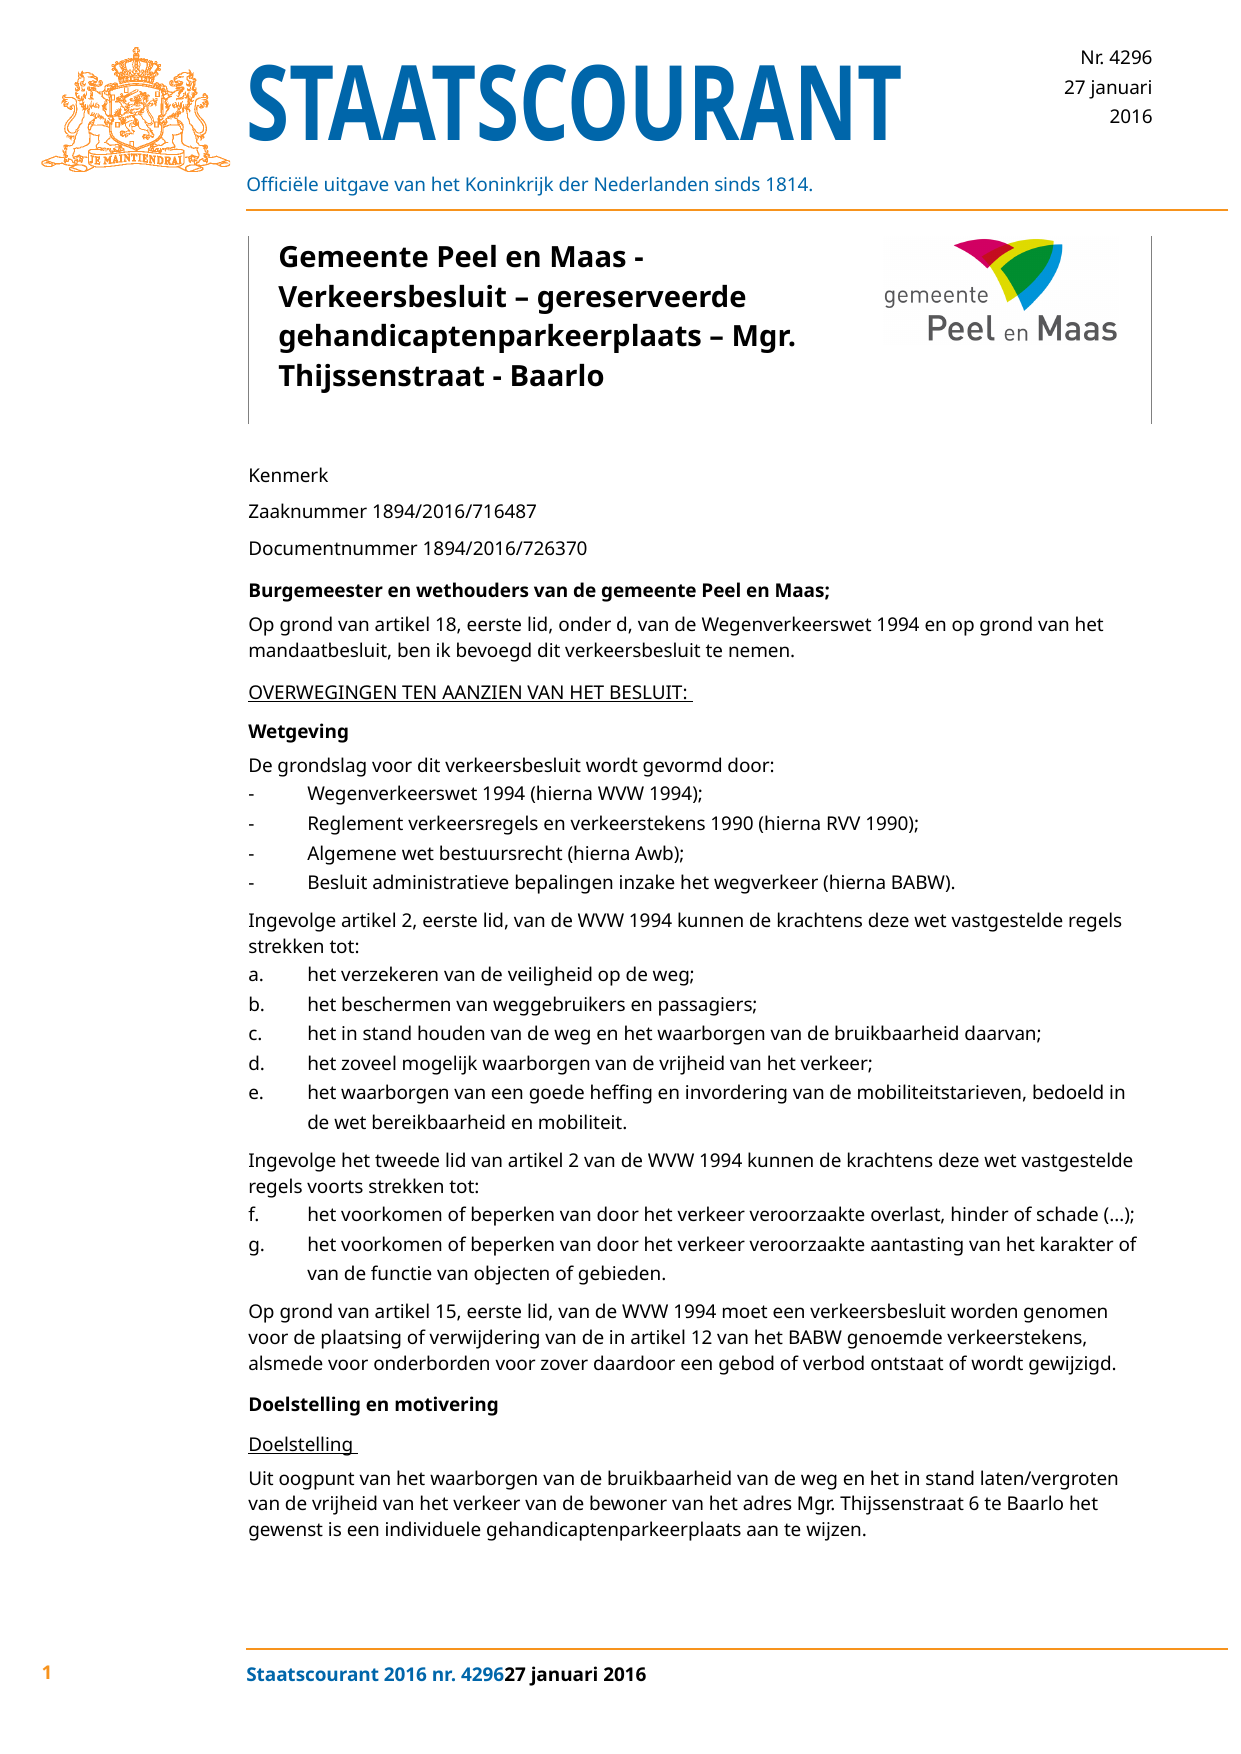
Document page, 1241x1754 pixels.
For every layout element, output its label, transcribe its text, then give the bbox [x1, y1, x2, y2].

list het waarborgen van een goede heffing en invordering van de mobiliteitstarieven, bedoeld in de wet bereikbaarheid en mobiliteit. [248, 1079, 1152, 1135]
list het beschermen van weggebruikers en passagiers; [248, 991, 1152, 1017]
list het voorkomen of beperken van door het verkeer veroorzaakte aantasting van het karakter of van de functie van objecten of gebieden. [248, 1231, 1152, 1286]
text Zaaknummer 1894/2016/716487 [248, 499, 1152, 524]
text Documentnummer 1894/2016/726370 [248, 535, 1152, 561]
text Ingevolge artikel 2, eerste lid, van de WVW 1994 kunnen de krachtens deze wet vastgestelde regels strekken tot: [248, 907, 1152, 959]
list Wegenverkeerswet 1994 (hierna WVW 1994); [248, 781, 1152, 806]
picture [41, 47, 231, 172]
text Op grond van artikel 18, eerste lid, onder d, van de Wegenverkeerswet 1994 en op grond van het mandaatbesluit, ben ik bevoegd dit verkeersbesluit te nemen. [248, 611, 1152, 663]
list Reglement verkeersregels en verkeerstekens 1990 (hierna RVV 1990); [248, 810, 1152, 836]
list Algemene wet bestuursrecht (hierna Awb); [248, 840, 1152, 865]
picture [882, 236, 1119, 345]
text Doelstelling en motivering [248, 1392, 1152, 1417]
table_header [850, 236, 1151, 424]
list het in stand houden van de weg en het waarborgen van de bruikbaarheid daarvan; [248, 1020, 1152, 1046]
text OVERWEGINGEN TEN AANZIEN VAN HET BESLUIT: [248, 679, 1152, 704]
list het zoveel mogelijk waarborgen van de vrijheid van het verkeer; [248, 1050, 1152, 1076]
text Doelstelling [248, 1431, 1152, 1457]
text Ingevolge het tweede lid van artikel 2 van de WVW 1994 kunnen de krachtens deze wet vastgestelde regels voorts strekken tot: [248, 1147, 1152, 1198]
list het verzekeren van de veiligheid op de weg; [248, 961, 1152, 987]
list Besluit administratieve bepalingen inzake het wegverkeer (hierna BABW). [248, 869, 1152, 895]
text Op grond van artikel 15, eerste lid, van de WVW 1994 moet een verkeersbesluit worden genomen voor de plaatsing of verwijdering van de in artikel 12 van het BABW genoemde verkeerstekens, alsmede voor onderborden voor zover daardoor een gebod of verbod ontstaat of wordt gewijzigd. [248, 1298, 1152, 1375]
list het voorkomen of beperken van door het verkeer veroorzaakte overlast, hinder of schade (…); [248, 1201, 1152, 1227]
text Wetgeving [248, 718, 1152, 744]
text Uit oogpunt van het waarborgen van de bruikbaarheid van de weg en het in stand laten/vergroten van de vrijheid van het verkeer van de bewoner van het adres Mgr. Thijssenstraat 6 te Baarlo het gewenst is een individuele gehandicaptenparkeerplaats aan te wijzen. [248, 1465, 1152, 1542]
table_header Gemeente Peel en Maas - Verkeersbesluit – gereserveerde gehandicaptenparkeerplaats – Mgr. Thijssenstraat - Baarlo [249, 236, 850, 424]
text De grondslag voor dit verkeersbesluit wordt gevormd door: [248, 752, 1152, 778]
text Kenmerk [248, 462, 1152, 488]
text Burgemeester en wethouders van de gemeente Peel en Maas; [248, 577, 1152, 603]
